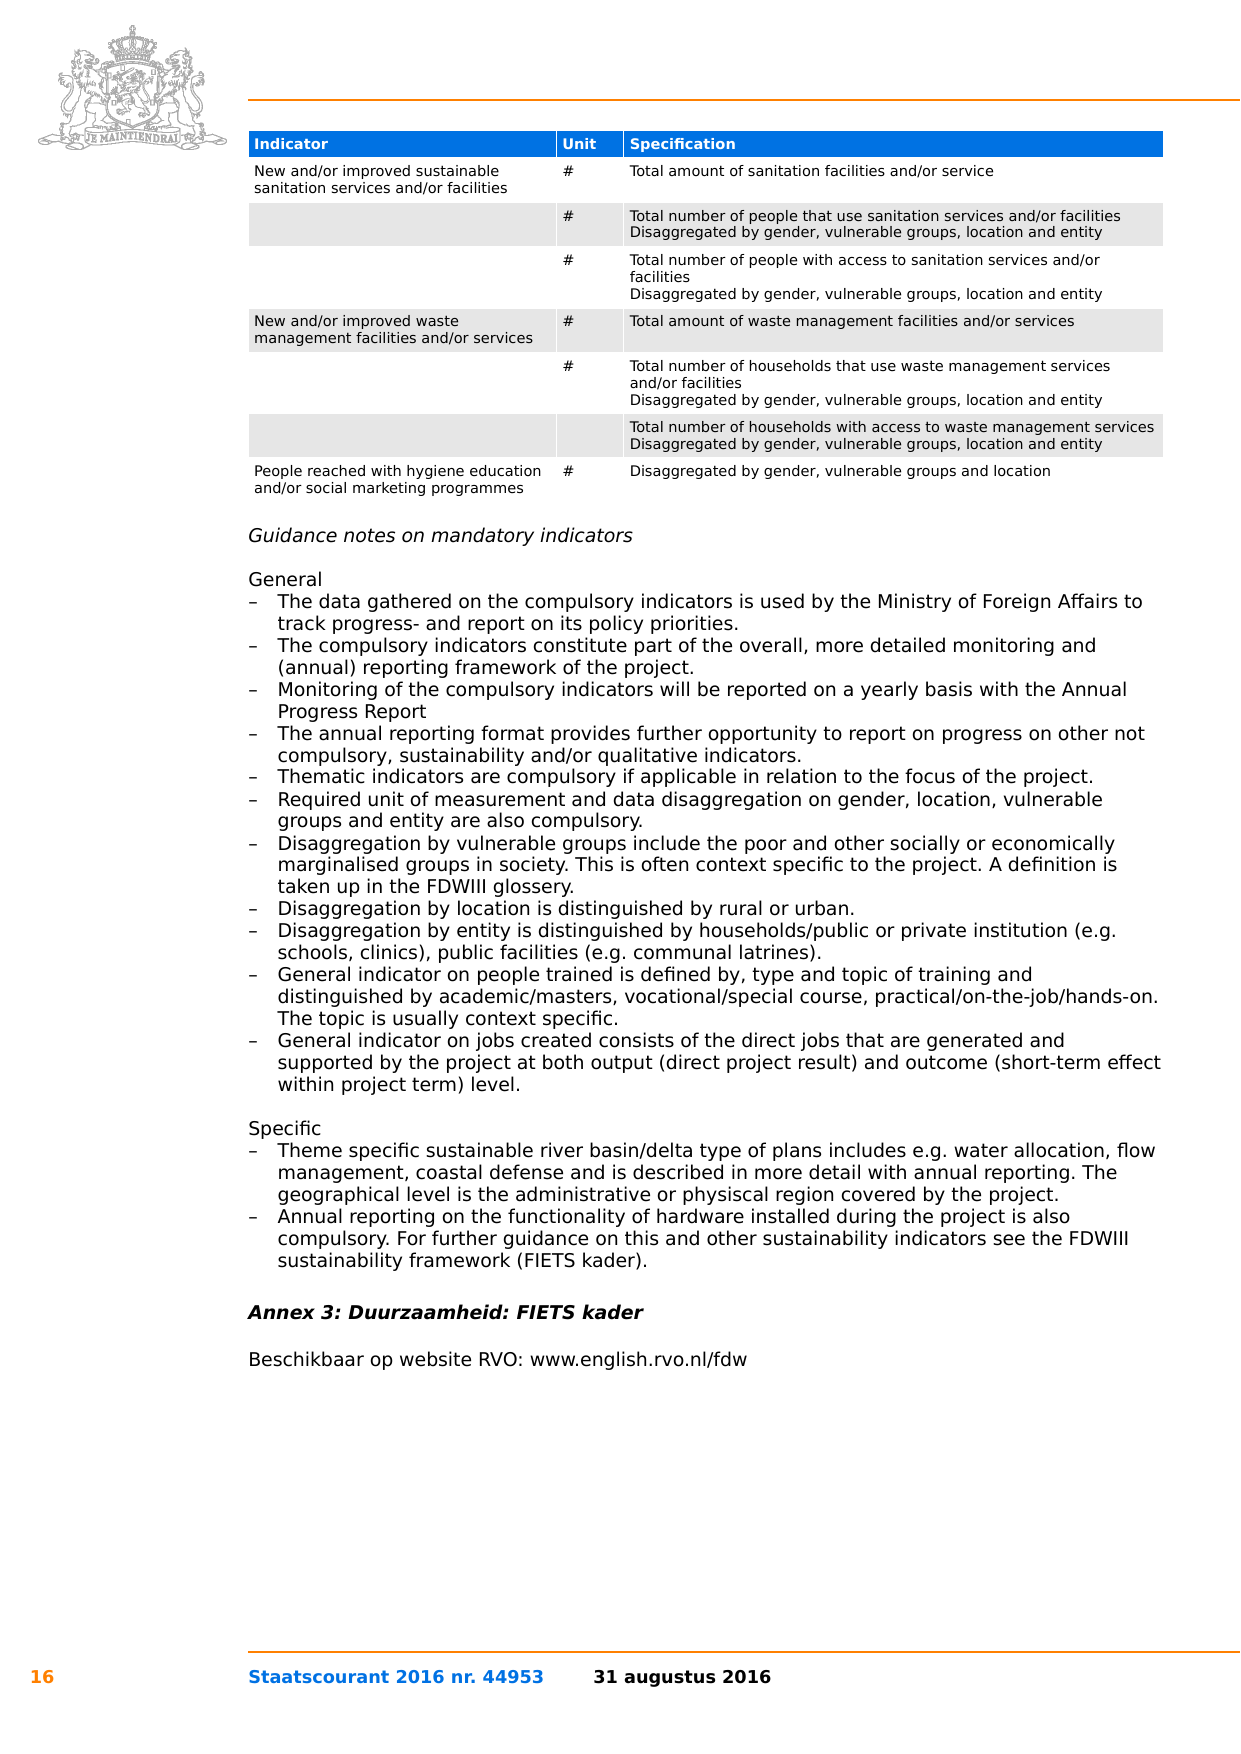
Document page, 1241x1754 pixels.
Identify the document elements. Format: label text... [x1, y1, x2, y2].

table_cell Total number of households with access to waste management services Disaggregated by gender, vulnerable groups, location and entity [624, 414, 1163, 457]
text – The data gathered on the compulsory indicators is used by the Ministry of Foreign Affairs to track progress- and report on its policy priorities. [248, 591, 1163, 634]
table_cell # [557, 203, 623, 246]
text – General indicator on jobs created consists of the direct jobs that are generated and supported by the project at both output (direct project result) and outcome (short-term effect within project term) level. [248, 1030, 1163, 1096]
table_cell [249, 247, 556, 307]
text – Theme specific sustainable river basin/delta type of plans includes e.g. water allocation, flow management, coastal defense and is described in more detail with annual reporting. The geographical level is the administrative or physiscal region covered by the project. [248, 1140, 1163, 1206]
text – The annual reporting format provides further opportunity to report on progress on other not compulsory, sustainability and/or qualitative indicators. [248, 722, 1163, 766]
table_cell New and/or improved sustainable sanitation services and/or facilities [249, 158, 556, 202]
text – Disaggregation by entity is distinguished by households/public or private institution (e.g. schools, clinics), public facilities (e.g. communal latrines). [248, 920, 1163, 964]
text – The compulsory indicators constitute part of the overall, more detailed monitoring and (annual) reporting framework of the project. [248, 634, 1163, 678]
text – Monitoring of the compulsory indicators will be reported on a yearly basis with the Annual Progress Report [248, 678, 1163, 722]
table_cell New and/or improved waste management facilities and/or services [249, 309, 556, 352]
table_cell # [557, 158, 623, 202]
table_header Unit [557, 131, 623, 157]
text – Required unit of measurement and data disaggregation on gender, location, vulnerable groups and entity are also compulsory. [248, 788, 1163, 832]
text – Annual reporting on the functionality of hardware installed during the project is also compulsory. For further guidance on this and other sustainability indicators see the FDWIII sustainability framework (FIETS kader). [248, 1206, 1163, 1272]
text General [248, 569, 1163, 591]
text – Disaggregation by location is distinguished by rural or urban. [248, 898, 1163, 920]
subtitle Guidance notes on mandatory indicators [248, 525, 1163, 547]
table_cell Disaggregated by gender, vulnerable groups and location [624, 459, 1163, 502]
table_cell # [557, 353, 623, 413]
table_cell Total number of people that use sanitation services and/or facilities Disaggregated by gender, vulnerable groups, location and entity [624, 203, 1163, 246]
table_cell [249, 353, 556, 413]
text – Disaggregation by vulnerable groups include the poor and other socially or economically marginalised groups in society. This is often context specific to the project. A definition is taken up in the FDWIII glossery. [248, 832, 1163, 898]
picture [38, 25, 227, 150]
text – Thematic indicators are compulsory if applicable in relation to the focus of the project. [248, 766, 1163, 788]
text Beschikbaar op website RVO: www.english.rvo.nl/fdw [248, 1349, 1163, 1371]
table_cell [249, 414, 556, 457]
text – General indicator on people trained is defined by, type and topic of training and distinguished by academic/masters, vocational/special course, practical/on-the-job/hands-on. The topic is usually context specific. [248, 964, 1163, 1030]
table_cell Total amount of sanitation facilities and/or service [624, 158, 1163, 202]
table_cell People reached with hygiene education and/or social marketing programmes [249, 459, 556, 502]
table_cell Total number of households that use waste management services and/or facilities Disaggregated by gender, vulnerable groups, location and entity [624, 353, 1163, 413]
text Specific [248, 1118, 1163, 1140]
table_cell [249, 203, 556, 246]
table_cell # [557, 459, 623, 502]
table_cell [557, 414, 623, 457]
subtitle Annex 3: Duurzaamheid: FIETS kader [248, 1302, 1163, 1324]
table_cell # [557, 309, 623, 352]
table_cell Total number of people with access to sanitation services and/or facilities Disaggregated by gender, vulnerable groups, location and entity [624, 247, 1163, 307]
table_cell # [557, 247, 623, 307]
table_header Specification [624, 131, 1163, 157]
table_cell Total amount of waste management facilities and/or services [624, 309, 1163, 352]
table_header Indicator [249, 131, 556, 157]
